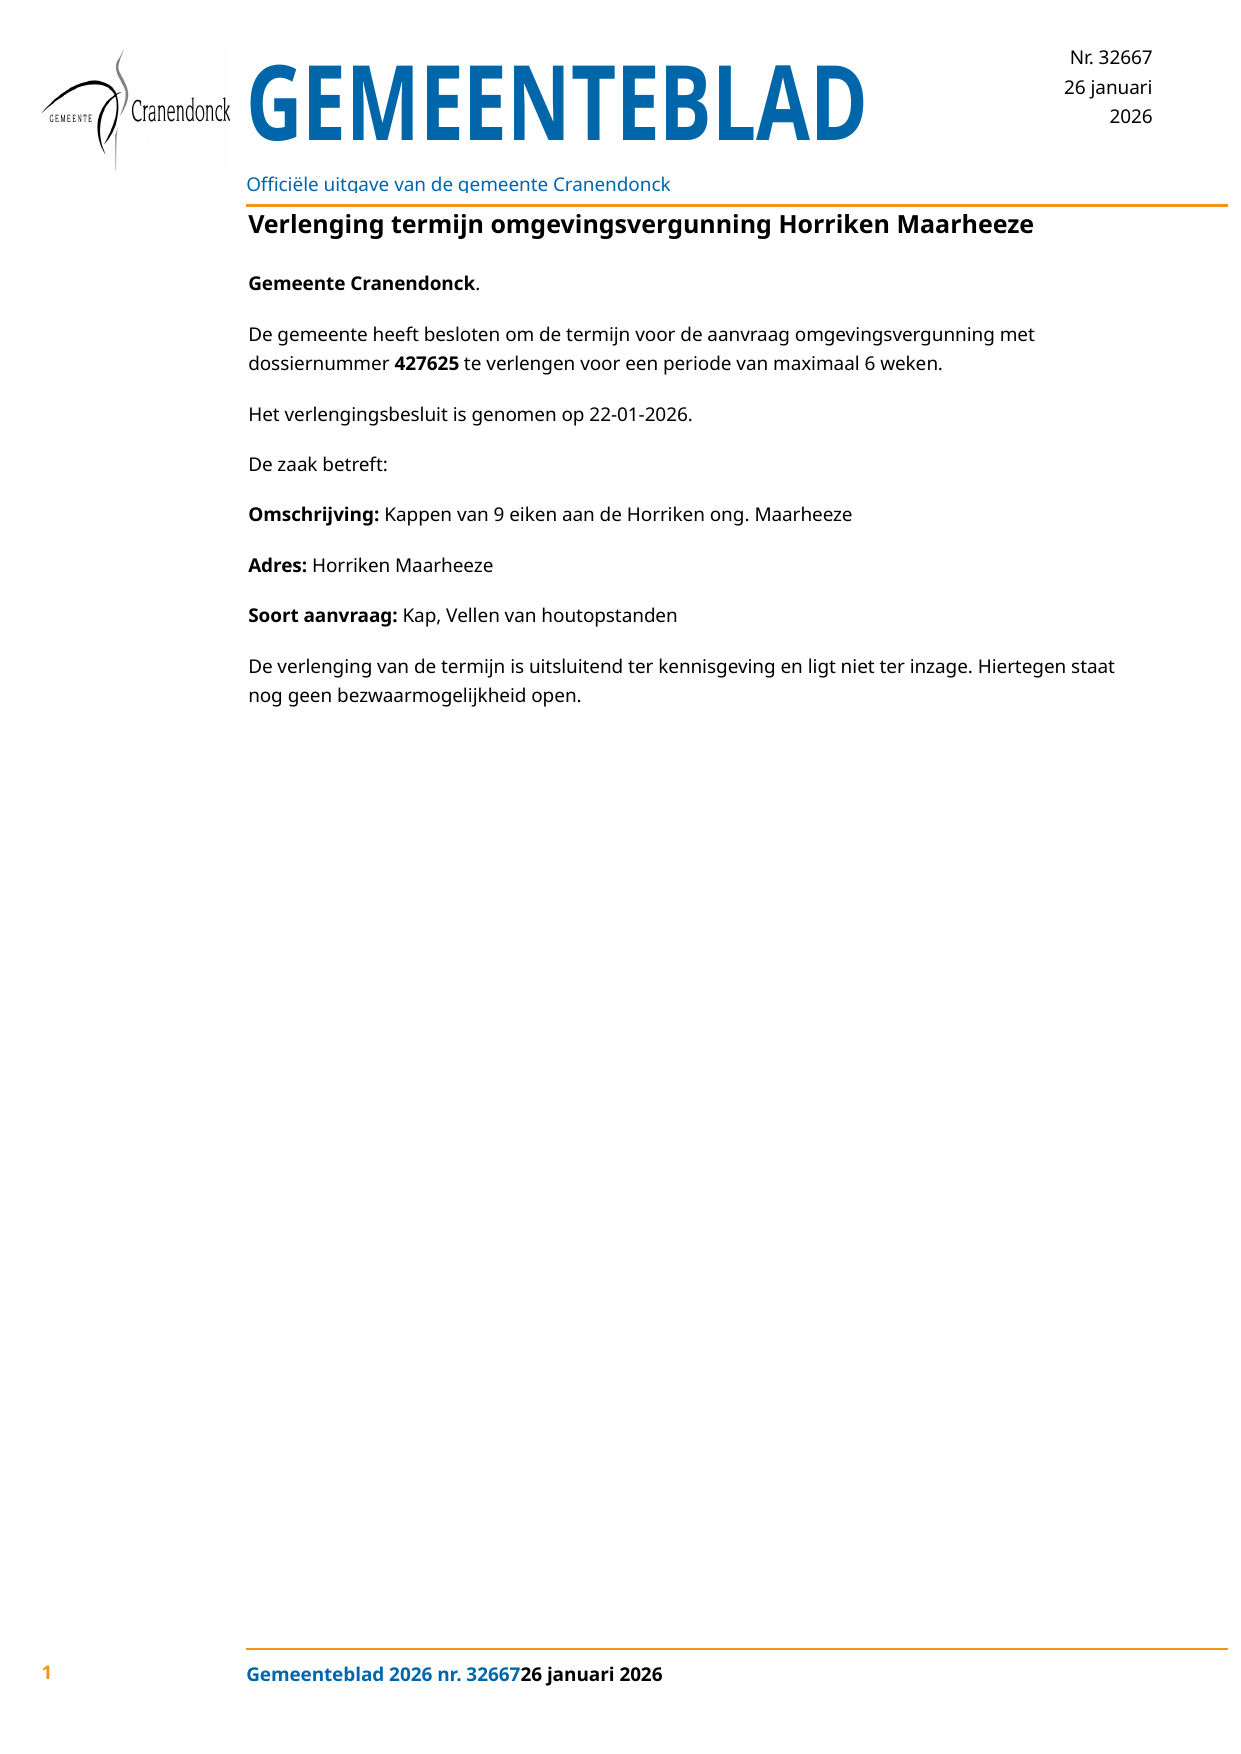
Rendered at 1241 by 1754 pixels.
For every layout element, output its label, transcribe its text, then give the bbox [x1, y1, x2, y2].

text De verlenging van de termijn is uitsluitend ter kennisgeving en ligt niet ter inzage. Hiertegen staat nog geen bezwaarmogelijkheid open. [248, 653, 1152, 708]
text Verlenging termijn omgevingsvergunning Horriken Maarheeze [248, 207, 1152, 241]
text Adres: Horriken Maarheeze [248, 552, 1152, 578]
text De gemeente heeft besloten om de termijn voor de aanvraag omgevingsvergunning met dossiernummer 427625 te verlengen voor een periode van maximaal 6 weken. [248, 321, 1152, 376]
text Omschrijving: Kappen van 9 eiken aan de Horriken ong. Maarheeze [248, 502, 1152, 527]
picture [41, 47, 231, 172]
text Soort aanvraag: Kap, Vellen van houtopstanden [248, 602, 1152, 628]
text Het verlengingsbesluit is genomen op 22-01-2026. [248, 401, 1152, 426]
text Gemeente Cranendonck. [248, 270, 1152, 296]
text De zaak betreft: [248, 451, 1152, 477]
